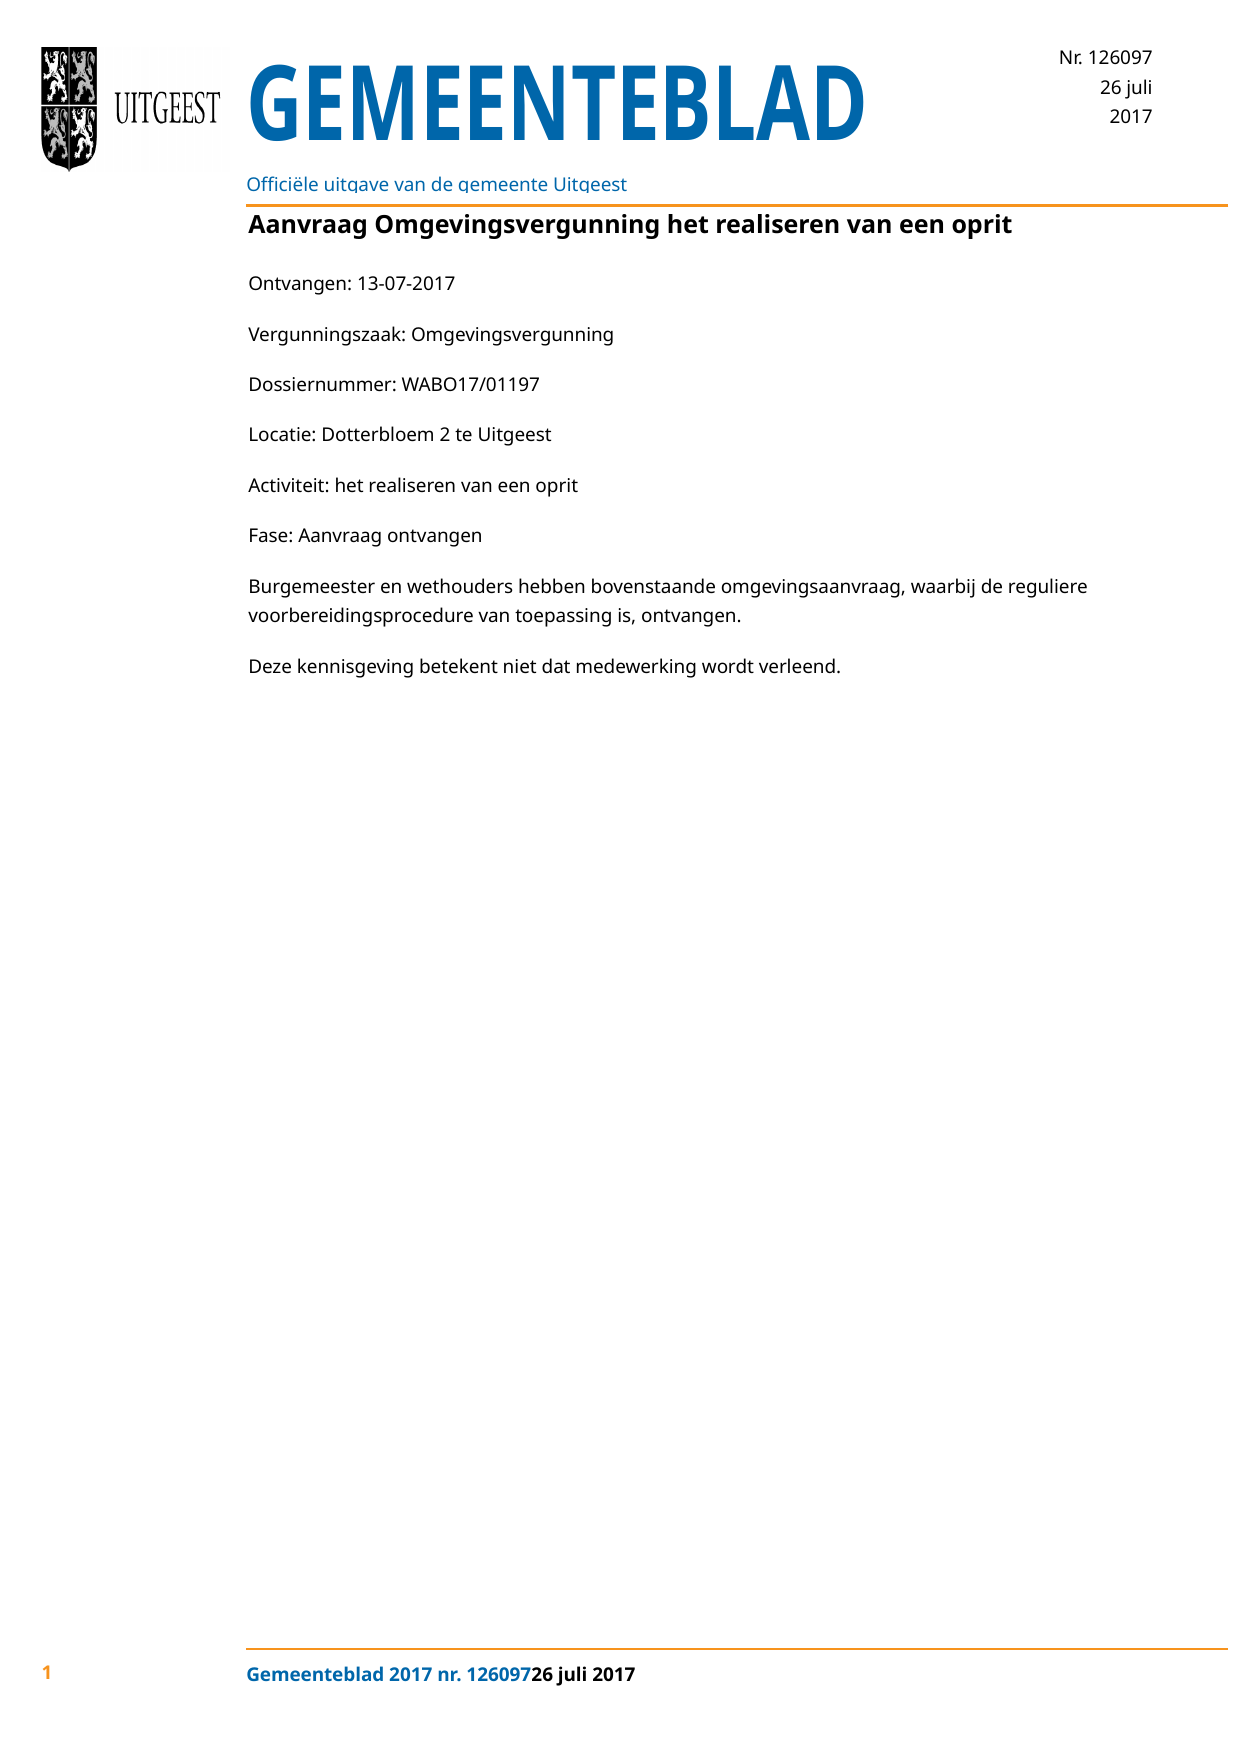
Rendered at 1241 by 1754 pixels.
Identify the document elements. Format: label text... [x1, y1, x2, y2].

text Burgemeester en wethouders hebben bovenstaande omgevingsaanvraag, waarbij de reguliere voorbereidingsprocedure van toepassing is, ontvangen. [248, 573, 1152, 628]
text Aanvraag Omgevingsvergunning het realiseren van een oprit [248, 207, 1152, 241]
text Deze kennisgeving betekent niet dat medewerking wordt verleend. [248, 653, 1152, 678]
text Locatie: Dotterbloem 2 te Uitgeest [248, 422, 1152, 447]
text Dossiernummer: WABO17/01197 [248, 371, 1152, 397]
text Fase: Aanvraag ontvangen [248, 522, 1152, 548]
text Activiteit: het realiseren van een oprit [248, 472, 1152, 498]
text Ontvangen: 13-07-2017 [248, 270, 1152, 296]
text Vergunningszaak: Omgevingsvergunning [248, 321, 1152, 346]
picture [41, 47, 231, 172]
